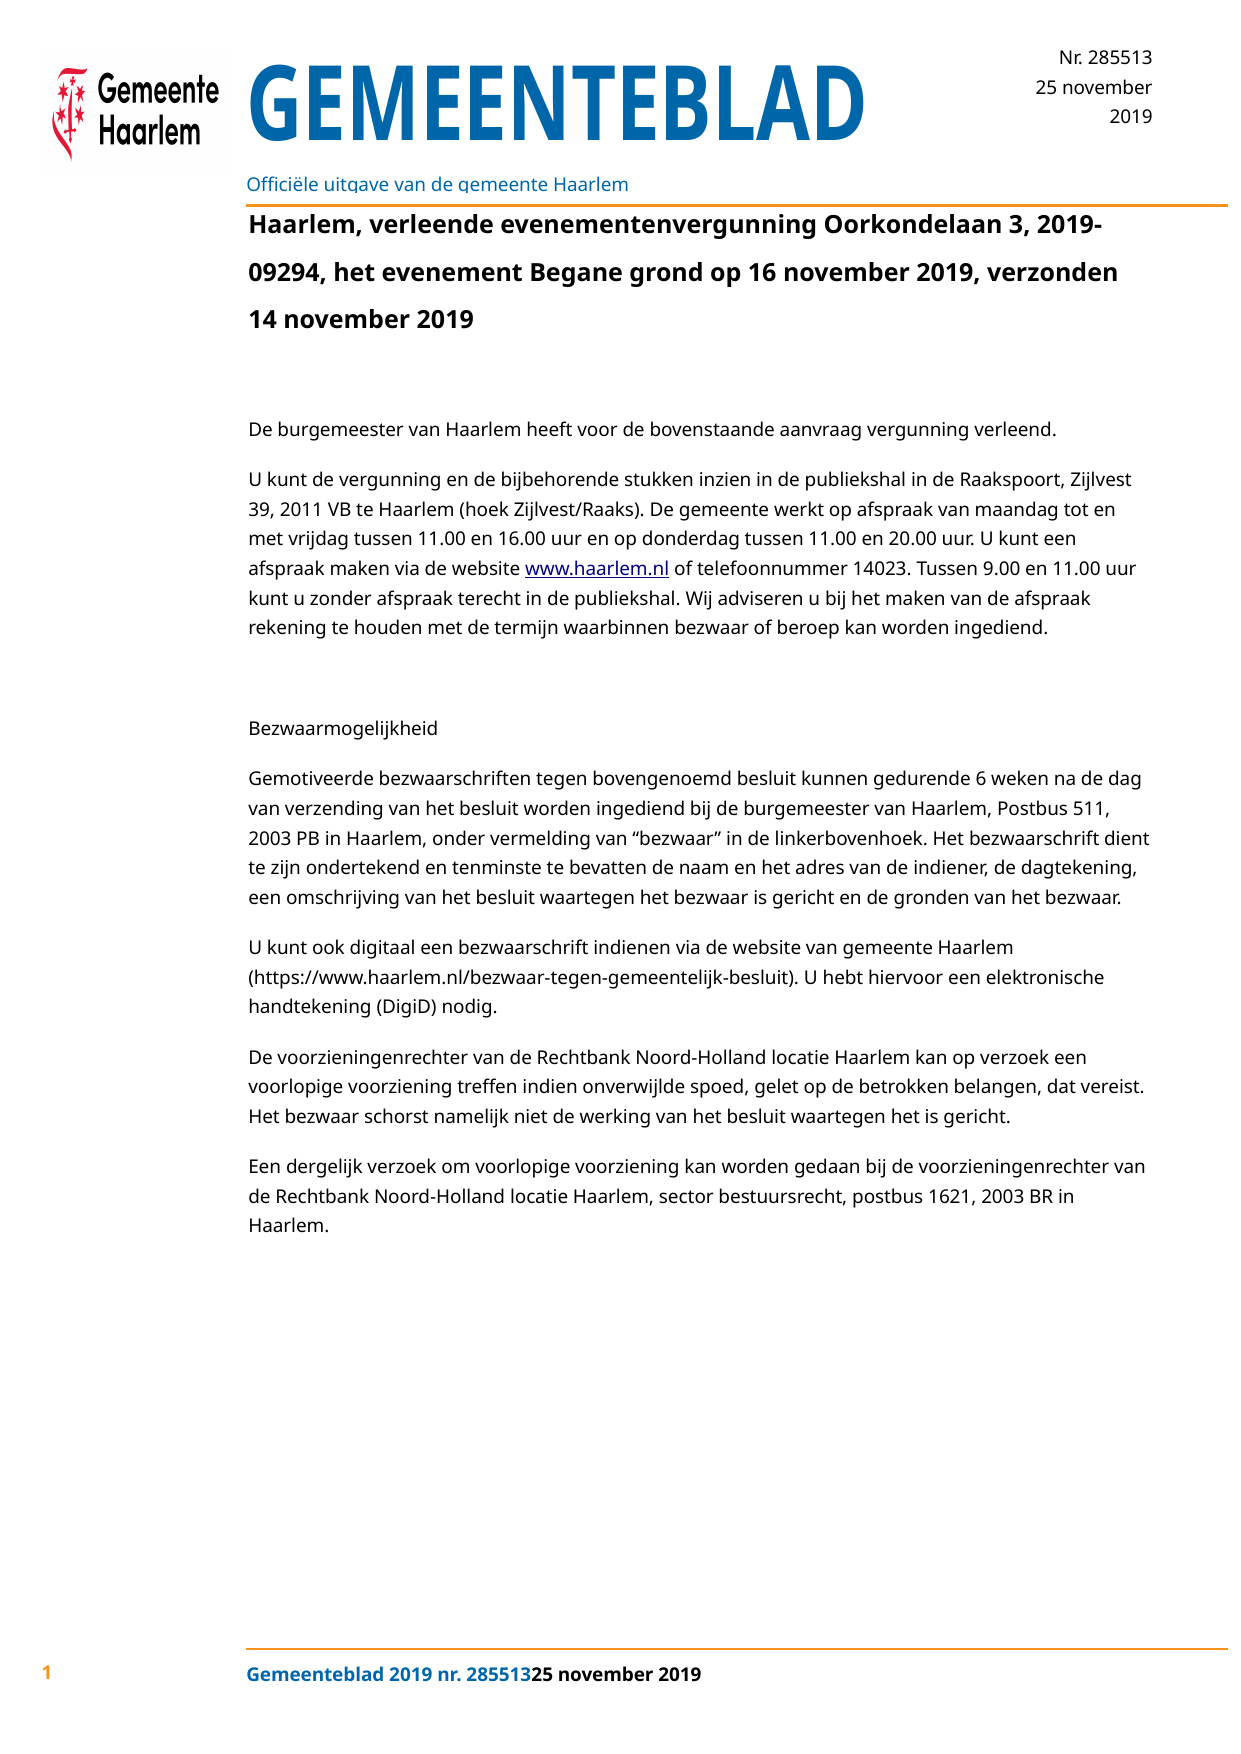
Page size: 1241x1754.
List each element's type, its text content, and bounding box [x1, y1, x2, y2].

text U kunt de vergunning en de bijbehorende stukken inzien in de publiekshal in de Raakspoort, Zijlvest 39, 2011 VB te Haarlem (hoek Zijlvest/Raaks). De gemeente werkt op afspraak van maandag tot en met vrijdag tussen 11.00 en 16.00 uur en op donderdag tussen 11.00 en 20.00 uur. U kunt een afspraak maken via de website www.haarlem.nl of telefoonnummer 14023. Tussen 9.00 en 11.00 uur kunt u zonder afspraak terecht in de publiekshal. Wij adviseren u bij het maken van de afspraak rekening te houden met de termijn waarbinnen bezwaar of beroep kan worden ingediend. [248, 466, 1152, 640]
text Gemotiveerde bezwaarschriften tegen bovengenoemd besluit kunnen gedurende 6 weken na de dag van verzending van het besluit worden ingediend bij de burgemeester van Haarlem, Postbus 511, 2003 PB in Haarlem, onder vermelding van “bezwaar” in de linkerbovenhoek. Het bezwaarschrift dient te zijn ondertekend en tenminste te bevatten de naam en het adres van de indiener, de dagtekening, een omschrijving van het besluit waartegen het bezwaar is gericht en de gronden van het bezwaar. [248, 766, 1152, 909]
picture [41, 47, 231, 172]
text U kunt ook digitaal een bezwaarschrift indienen via de website van gemeente Haarlem (https://www.haarlem.nl/bezwaar-tegen-gemeentelijk-besluit). U hebt hiervoor een elektronische handtekening (DigiD) nodig. [248, 934, 1152, 1019]
text Een dergelijk verzoek om voorlopige voorziening kan worden gedaan bij de voorzieningenrechter van de Rechtbank Noord-Holland locatie Haarlem, sector bestuursrecht, postbus 1621, 2003 BR in Haarlem. [248, 1153, 1152, 1238]
text Bezwaarmogelijkheid [248, 715, 1152, 741]
text De voorzieningenrechter van de Rechtbank Noord-Holland locatie Haarlem kan op verzoek een voorlopige voorziening treffen indien onverwijlde spoed, gelet op de betrokken belangen, dat vereist. Het bezwaar schorst namelijk niet de werking van het besluit waartegen het is gericht. [248, 1044, 1152, 1129]
text De burgemeester van Haarlem heeft voor de bovenstaande aanvraag vergunning verleend. [248, 416, 1152, 442]
text Haarlem, verleende evenementenvergunning Oorkondelaan 3, 2019-09294, het evenement Begane grond op 16 november 2019, verzonden 14 november 2019 [248, 207, 1152, 336]
